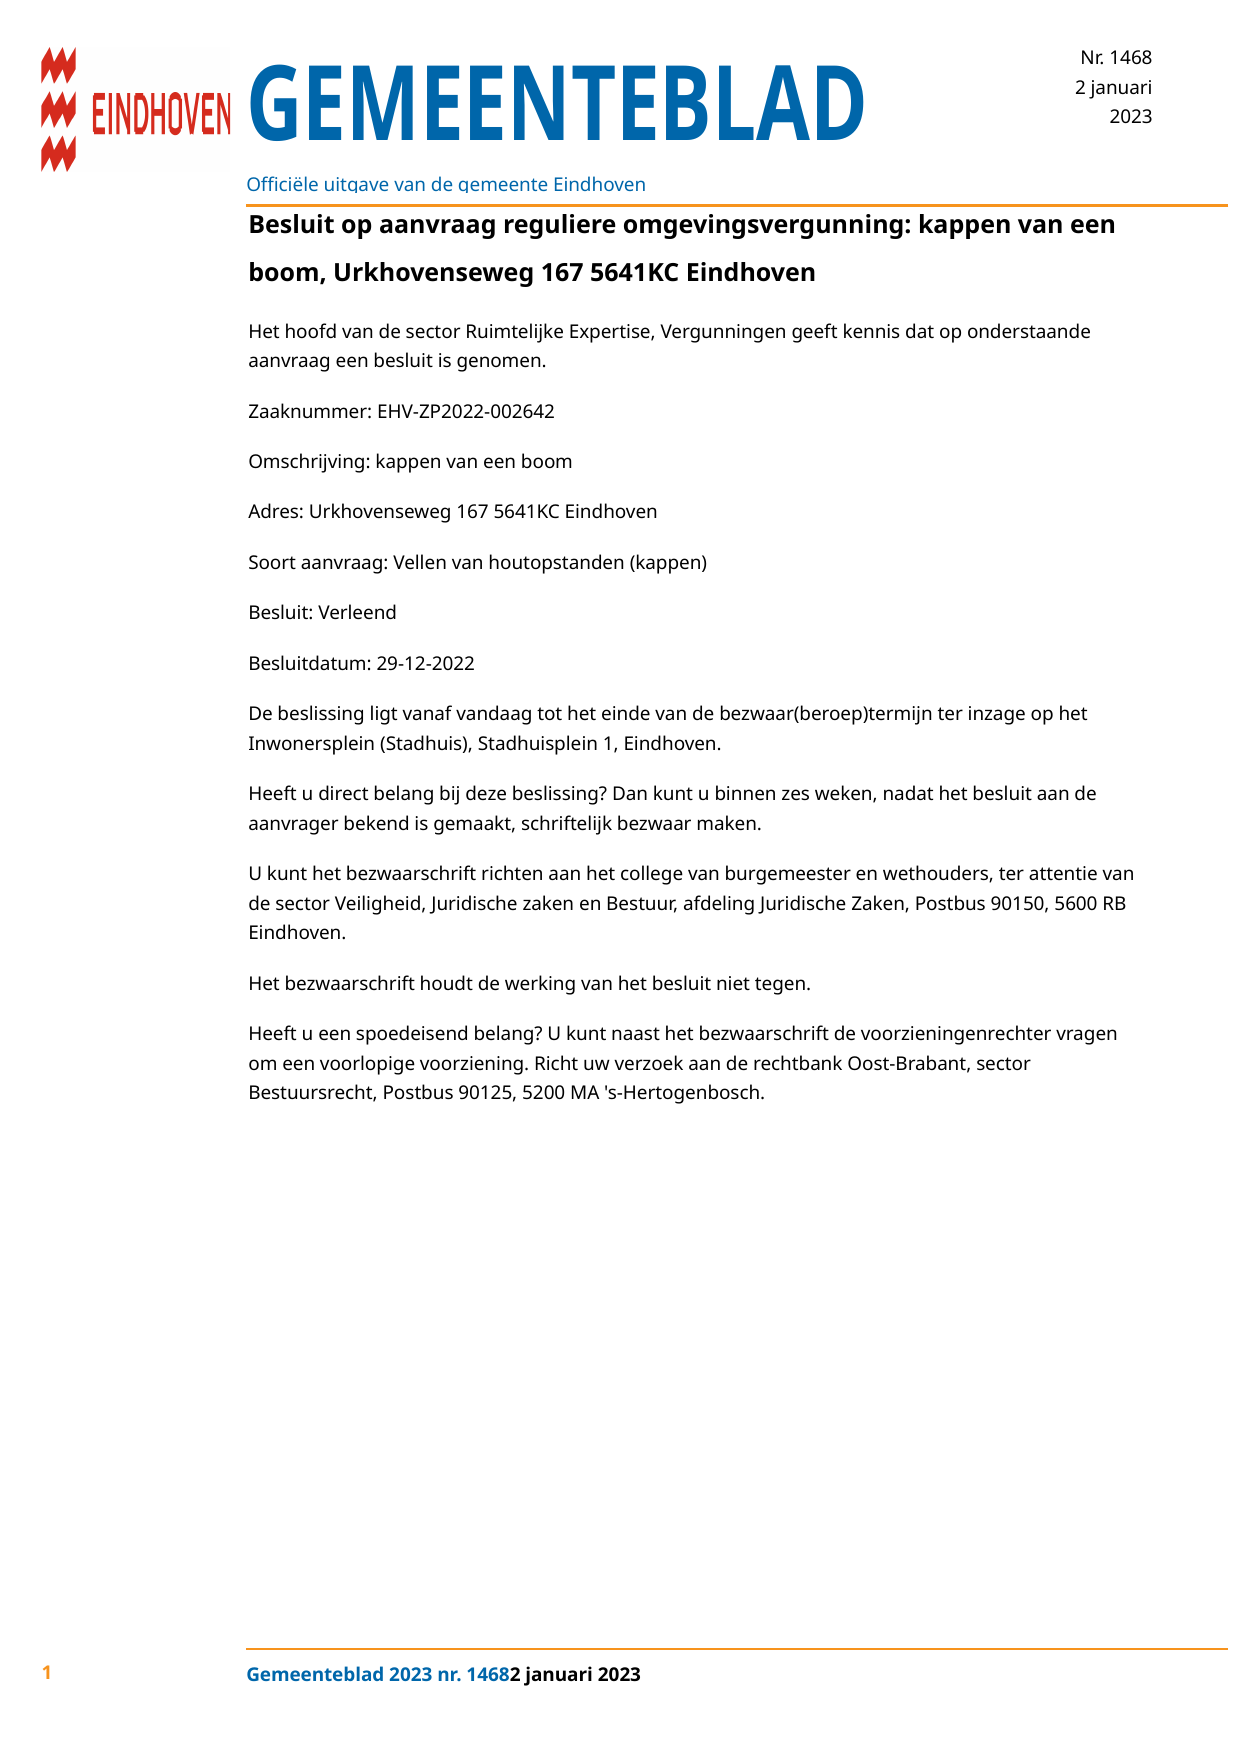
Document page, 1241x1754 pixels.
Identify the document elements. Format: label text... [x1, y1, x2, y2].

text Het bezwaarschrift houdt de werking van het besluit niet tegen. [248, 970, 1152, 996]
text Het hoofd van de sector Ruimtelijke Expertise, Vergunningen geeft kennis dat op onderstaande aanvraag een besluit is genomen. [248, 318, 1152, 373]
text Adres: Urkhovenseweg 167 5641KC Eindhoven [248, 499, 1152, 524]
picture [41, 47, 231, 172]
text Heeft u direct belang bij deze beslissing? Dan kunt u binnen zes weken, nadat het besluit aan de aanvrager bekend is gemaakt, schriftelijk bezwaar maken. [248, 780, 1152, 836]
text Heeft u een spoedeisend belang? U kunt naast het bezwaarschrift de voorzieningenrechter vragen om een voorlopige voorziening. Richt uw verzoek aan de rechtbank Oost-Brabant, sector Bestuursrecht, Postbus 90125, 5200 MA 's-Hertogenbosch. [248, 1020, 1152, 1105]
text U kunt het bezwaarschrift richten aan het college van burgemeester en wethouders, ter attentie van de sector Veiligheid, Juridische zaken en Bestuur, afdeling Juridische Zaken, Postbus 90150, 5600 RB Eindhoven. [248, 860, 1152, 945]
text De beslissing ligt vanaf vandaag tot het einde van de bezwaar(beroep)termijn ter inzage op het Inwonersplein (Stadhuis), Stadhuisplein 1, Eindhoven. [248, 700, 1152, 756]
text Zaaknummer: EHV-ZP2022-002642 [248, 398, 1152, 424]
text Besluit: Verleend [248, 599, 1152, 625]
text Soort aanvraag: Vellen van houtopstanden (kappen) [248, 549, 1152, 575]
text Besluitdatum: 29-12-2022 [248, 650, 1152, 676]
text Besluit op aanvraag reguliere omgevingsvergunning: kappen van een boom, Urkhovenseweg 167 5641KC Eindhoven [248, 207, 1152, 288]
text Omschrijving: kappen van een boom [248, 448, 1152, 474]
